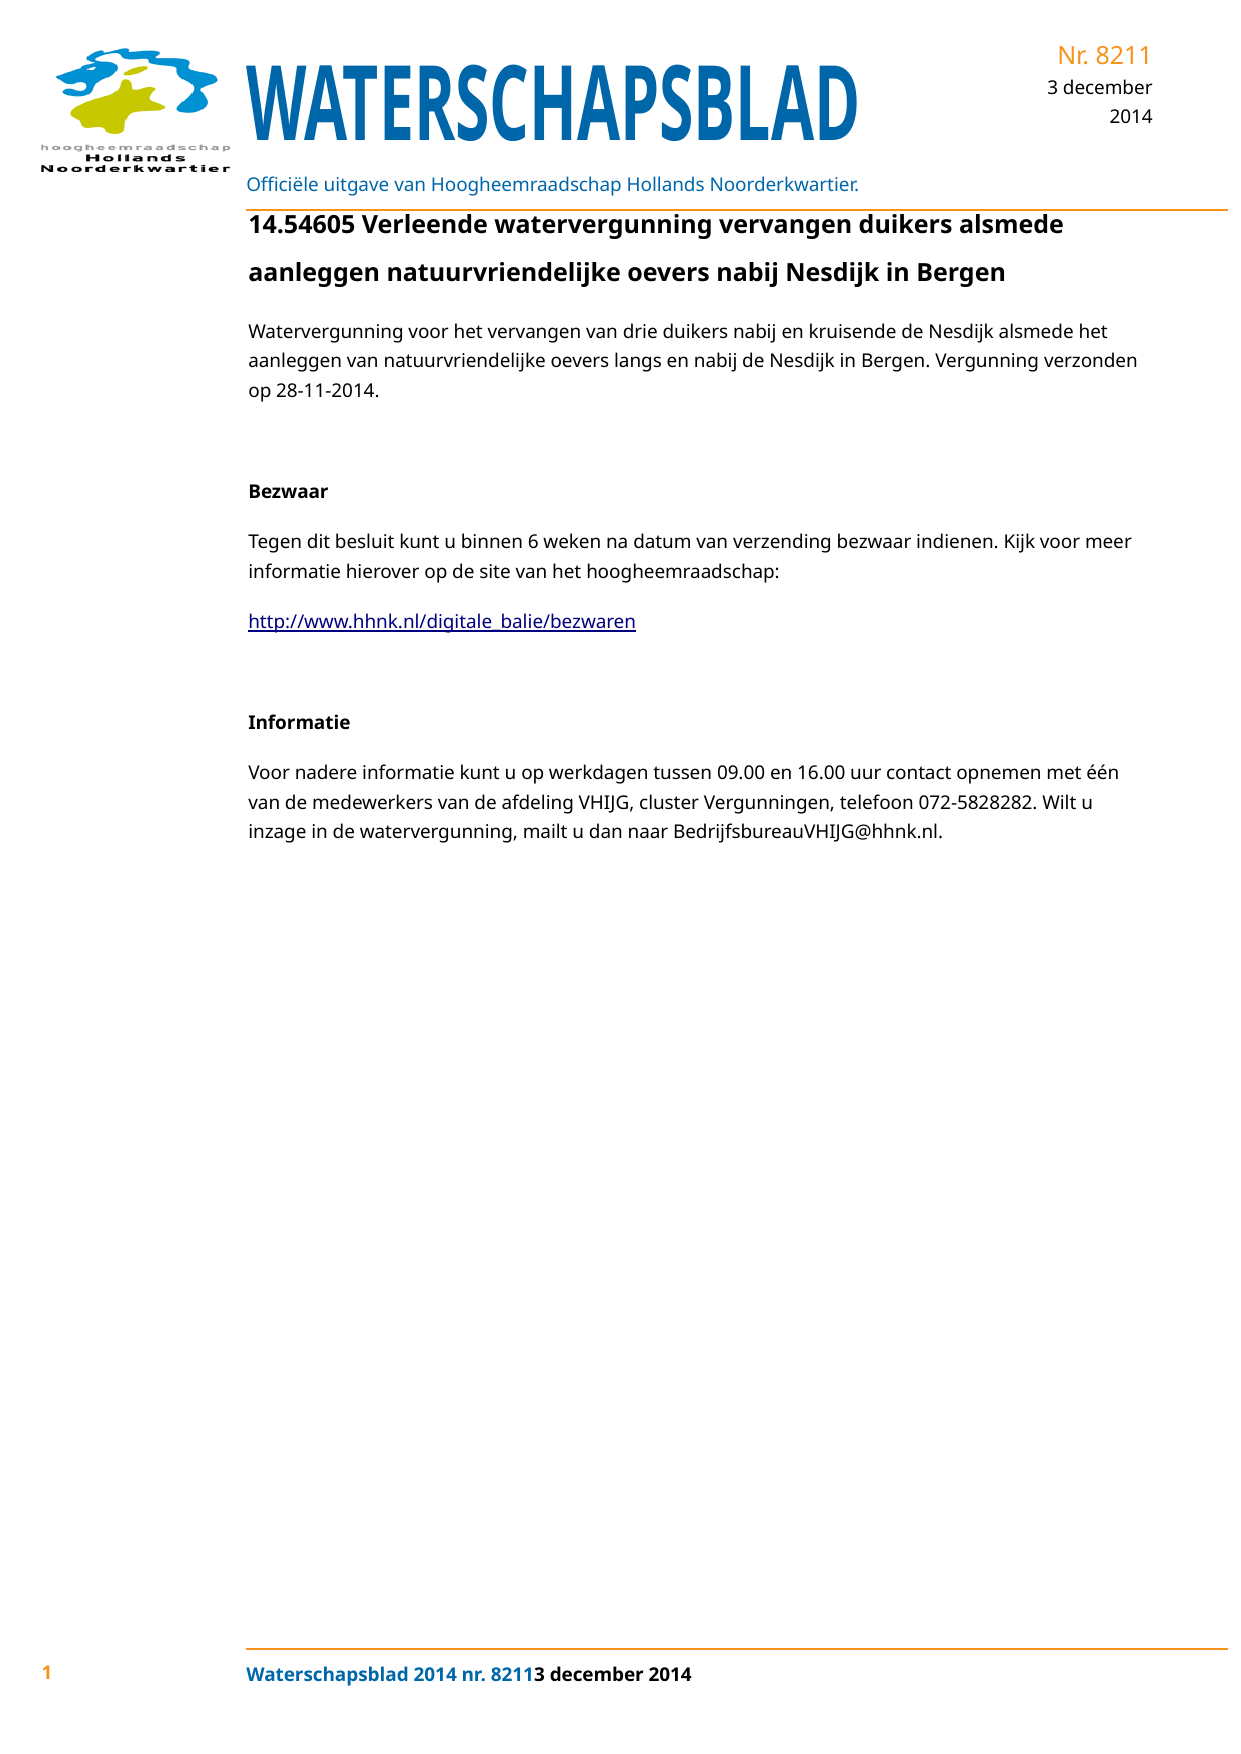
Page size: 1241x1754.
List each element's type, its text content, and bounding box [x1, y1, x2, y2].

text Voor nadere informatie kunt u op werkdagen tussen 09.00 en 16.00 uur contact opnemen met één van de medewerkers van de afdeling VHIJG, cluster Vergunningen, telefoon 072-5828282. Wilt u inzage in de watervergunning, mailt u dan naar BedrijfsbureauVHIJG@hhnk.nl. [248, 759, 1152, 844]
text http://www.hhnk.nl/digitale_balie/bezwaren [248, 608, 1152, 634]
text Tegen dit besluit kunt u binnen 6 weken na datum van verzending bezwaar indienen. Kijk voor meer informatie hierover op de site van het hoogheemraadschap: [248, 528, 1152, 584]
text 14.54605 Verleende watervergunning vervangen duikers alsmede aanleggen natuurvriendelijke oevers nabij Nesdijk in Bergen [248, 211, 1152, 288]
text Bezwaar [248, 478, 1152, 504]
text Watervergunning voor het vervangen van drie duikers nabij en kruisende de Nesdijk alsmede het aanleggen van natuurvriendelijke oevers langs en nabij de Nesdijk in Bergen. Vergunning verzonden op 28-11-2014. [248, 318, 1152, 403]
text Informatie [248, 709, 1152, 735]
picture [41, 47, 231, 172]
